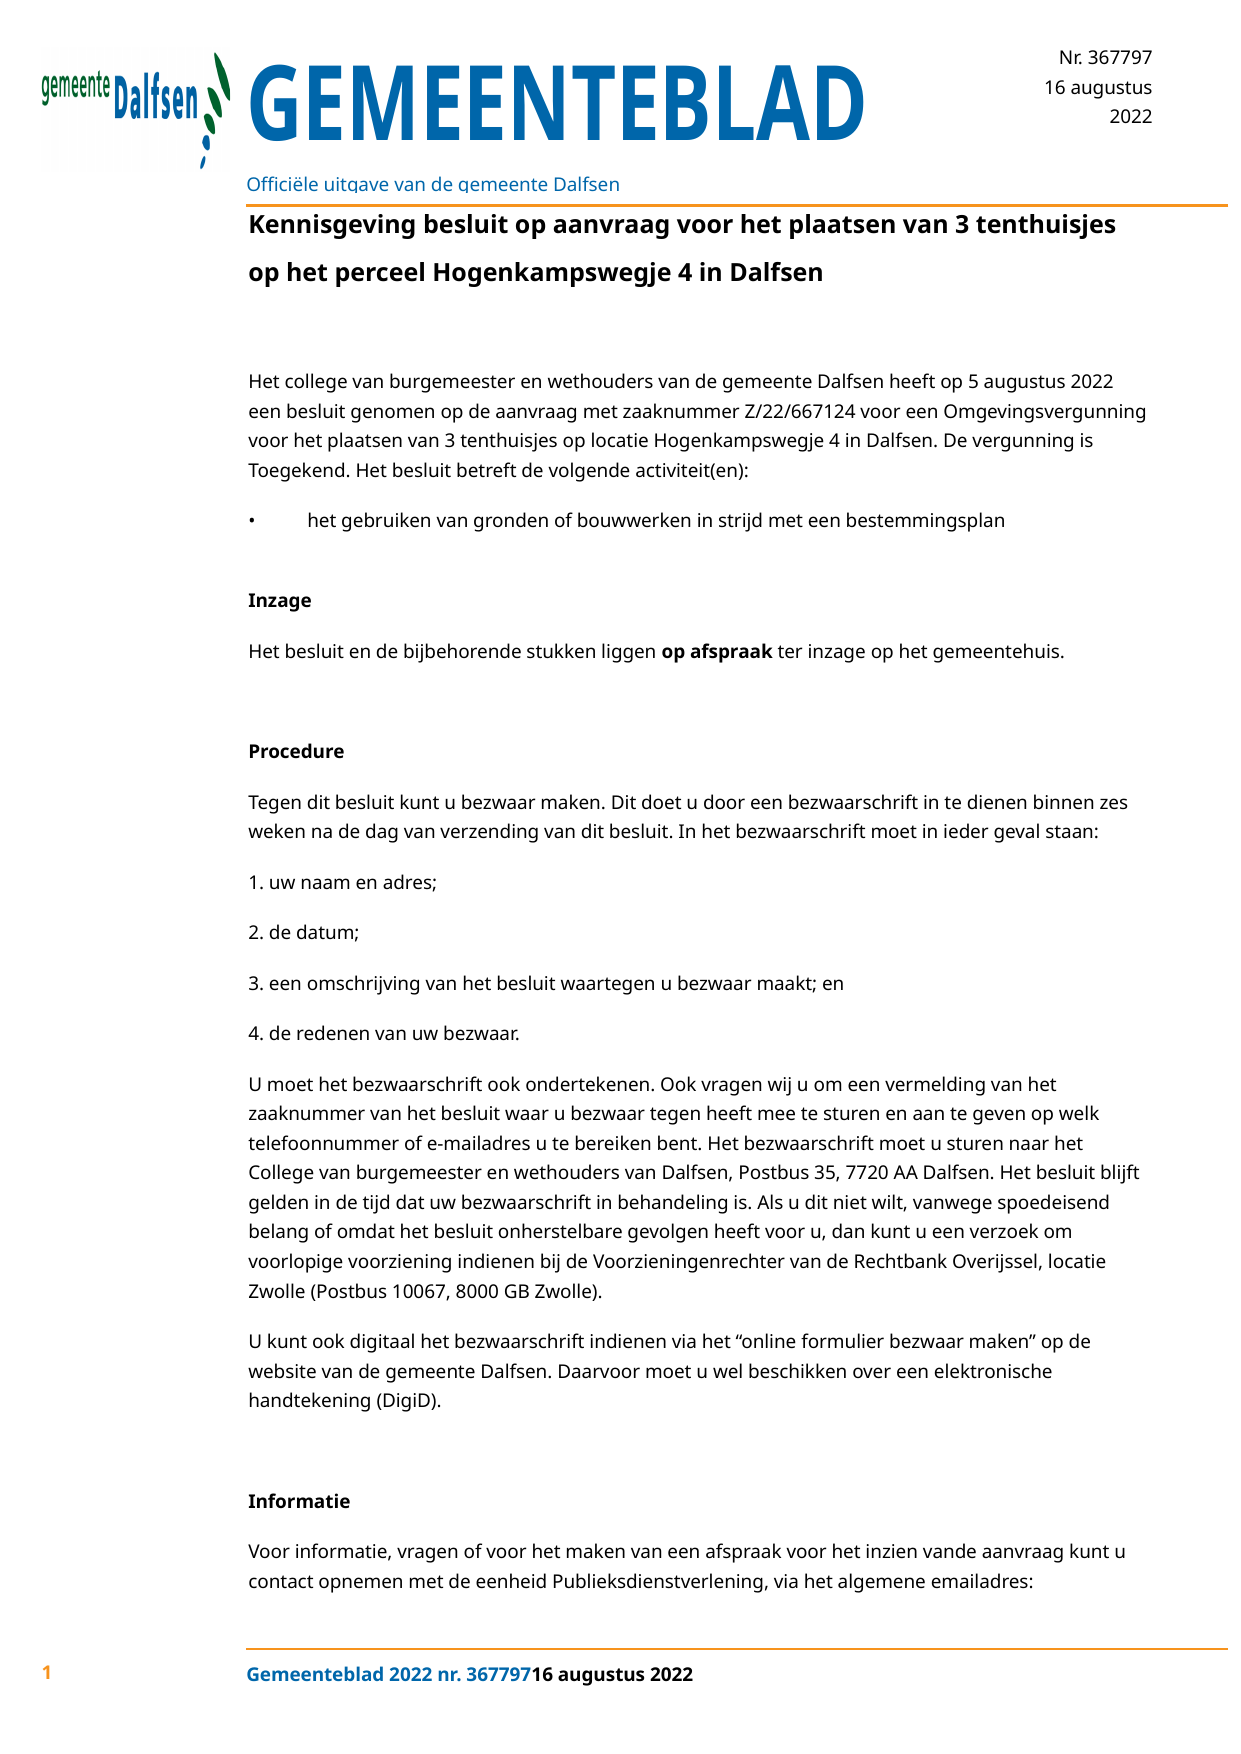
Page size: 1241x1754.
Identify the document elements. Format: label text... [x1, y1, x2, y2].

text Informatie [248, 1488, 1152, 1514]
text U kunt ook digitaal het bezwaarschrift indienen via het “online formulier bezwaar maken” op de website van de gemeente Dalfsen. Daarvoor moet u wel beschikken over een elektronische handtekening (DigiD). [248, 1328, 1152, 1413]
text 4. de redenen van uw bezwaar. [248, 1020, 1152, 1046]
text Het besluit en de bijbehorende stukken liggen op afspraak ter inzage op het gemeentehuis. [248, 638, 1152, 664]
text 2. de datum; [248, 919, 1152, 945]
text U moet het bezwaarschrift ook ondertekenen. Ook vragen wij u om een vermelding van het zaaknummer van het besluit waar u bezwaar tegen heeft mee te sturen en aan te geven op welk telefoonnummer of e-mailadres u te bereiken bent. Het bezwaarschrift moet u sturen naar het College van burgemeester en wethouders van Dalfsen, Postbus 35, 7720 AA Dalfsen. Het besluit blijft gelden in de tijd dat uw bezwaarschrift in behandeling is. Als u dit niet wilt, vanwege spoedeisend belang of omdat het besluit onherstelbare gevolgen heeft voor u, dan kunt u een verzoek om voorlopige voorziening indienen bij de Voorzieningenrechter van de Rechtbank Overijssel, locatie Zwolle (Postbus 10067, 8000 GB Zwolle). [248, 1071, 1152, 1304]
text Inzage [248, 587, 1152, 613]
text Kennisgeving besluit op aanvraag voor het plaatsen van 3 tenthuisjes op het perceel Hogenkampswegje 4 in Dalfsen [248, 207, 1152, 288]
text Het college van burgemeester en wethouders van de gemeente Dalfsen heeft op 5 augustus 2022 een besluit genomen op de aanvraag met zaaknummer Z/22/667124 voor een Omgevingsvergunning voor het plaatsen van 3 tenthuisjes op locatie Hogenkampswegje 4 in Dalfsen. De vergunning is Toegekend. Het besluit betreft de volgende activiteit(en): [248, 368, 1152, 483]
text 1. uw naam en adres; [248, 869, 1152, 895]
text 3. een omschrijving van het besluit waartegen u bezwaar maakt; en [248, 970, 1152, 996]
picture [41, 47, 231, 172]
text Tegen dit besluit kunt u bezwaar maken. Dit doet u door een bezwaarschrift in te dienen binnen zes weken na de dag van verzending van dit besluit. In het bezwaarschrift moet in ieder geval staan: [248, 789, 1152, 844]
text Voor informatie, vragen of voor het maken van een afspraak voor het inzien vande aanvraag kunt u contact opnemen met de eenheid Publieksdienstverlening, via het algemene emailadres: [248, 1539, 1152, 1594]
text Procedure [248, 739, 1152, 764]
list het gebruiken van gronden of bouwwerken in strijd met een bestemmingsplan [248, 507, 1152, 533]
